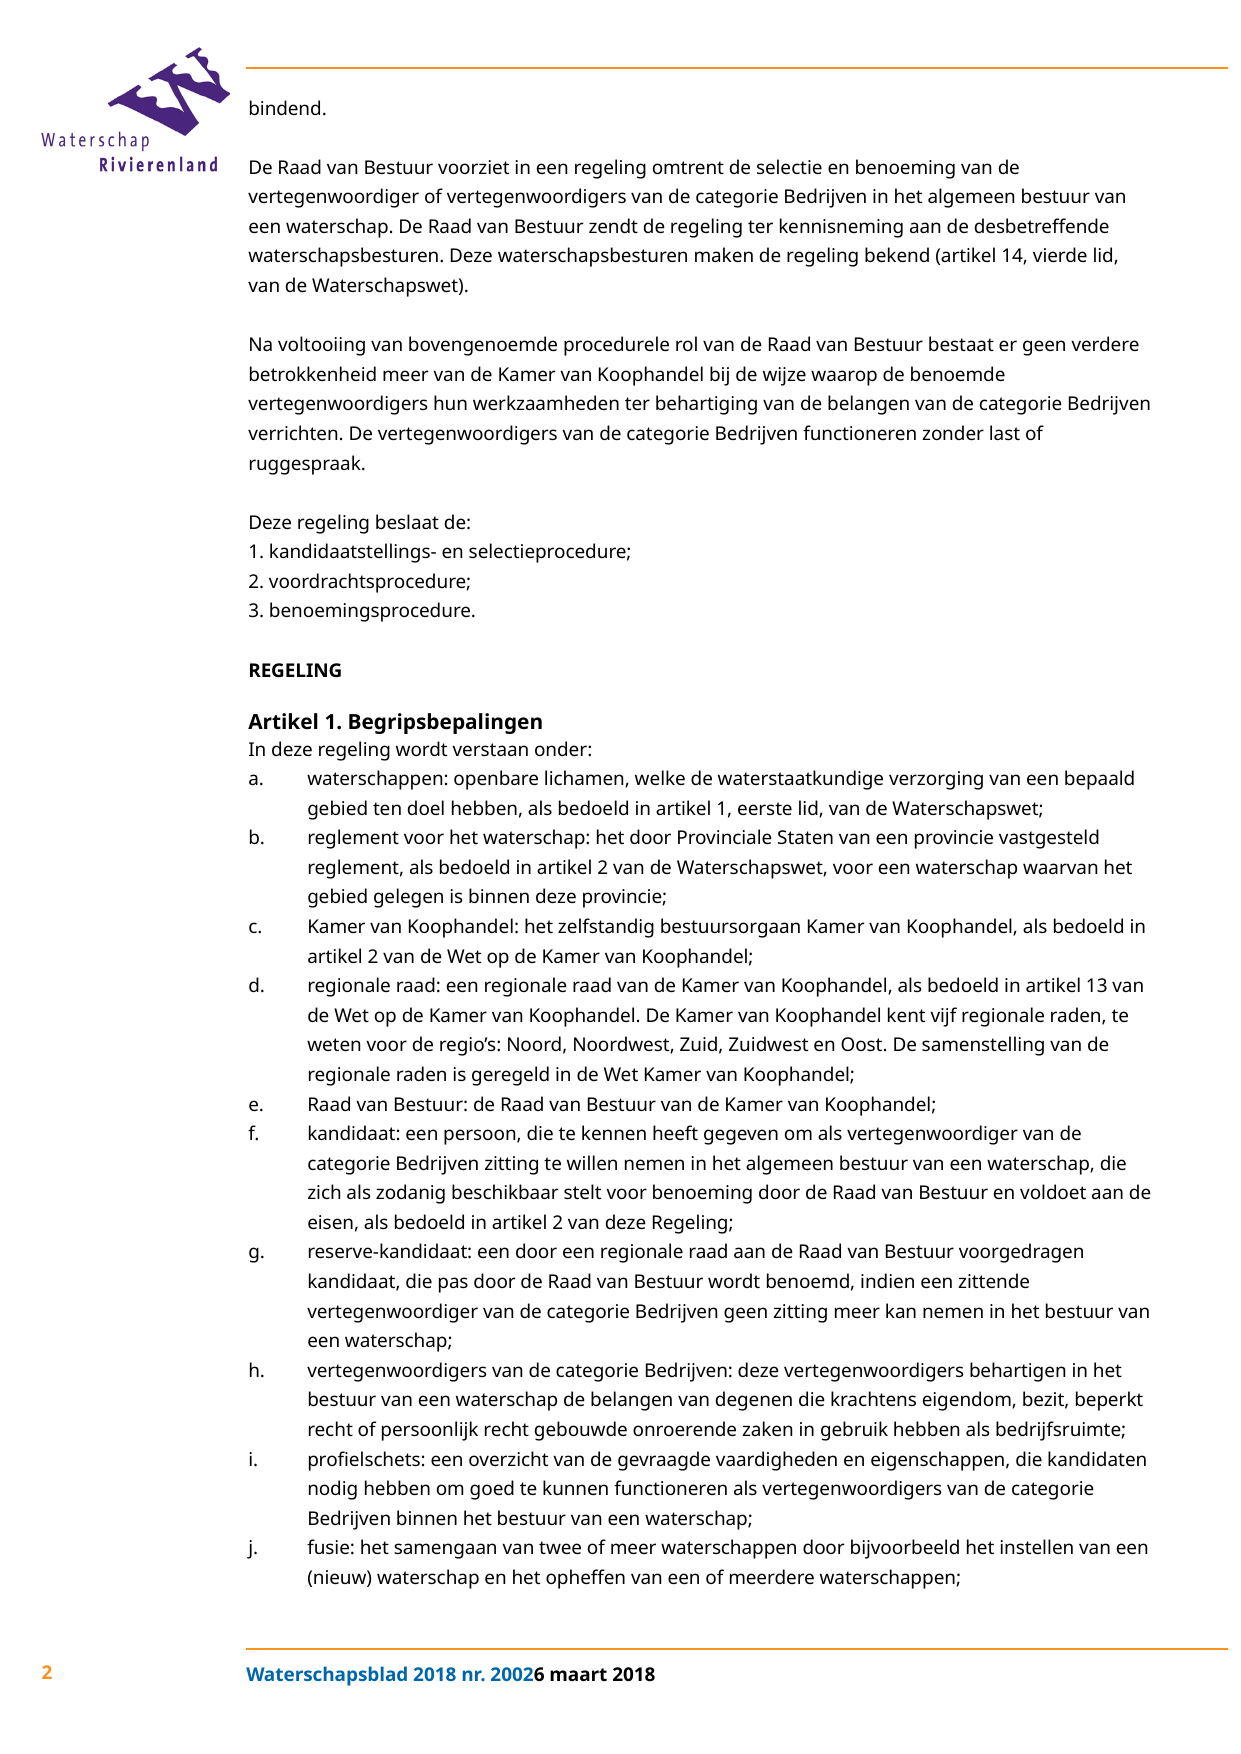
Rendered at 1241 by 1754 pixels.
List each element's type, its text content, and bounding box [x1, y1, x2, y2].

list vertegenwoordigers van de categorie Bedrijven: deze vertegenwoordigers behartigen in het bestuur van een waterschap de belangen van degenen die krachtens eigendom, bezit, beperkt recht of persoonlijk recht gebouwde onroerende zaken in gebruik hebben als bedrijfsruimte; [248, 1357, 1152, 1442]
text bindend. [248, 95, 1152, 121]
text 1. kandidaatstellings- en selectieprocedure; [248, 538, 1152, 564]
list Kamer van Koophandel: het zelfstandig bestuursorgaan Kamer van Koophandel, als bedoeld in artikel 2 van de Wet op de Kamer van Koophandel; [248, 913, 1152, 968]
text Artikel 1. Begripsbepalingen [248, 707, 1152, 736]
list profielschets: een overzicht van de gevraagde vaardigheden en eigenschappen, die kandidaten nodig hebben om goed te kunnen functioneren als vertegenwoordigers van de categorie Bedrijven binnen het bestuur van een waterschap; [248, 1446, 1152, 1531]
text De Raad van Bestuur voorziet in een regeling omtrent de selectie en benoeming van de vertegenwoordiger of vertegenwoordigers van de categorie Bedrijven in het algemeen bestuur van een waterschap. De Raad van Bestuur zendt de regeling ter kennisneming aan de desbetreffende waterschapsbesturen. Deze waterschapsbesturen maken de regeling bekend (artikel 14, vierde lid, van de Waterschapswet). [248, 154, 1152, 298]
text Deze regeling beslaat de: [248, 509, 1152, 535]
picture [41, 47, 231, 172]
text 3. benoemingsprocedure. [248, 598, 1152, 623]
list fusie: het samengaan van twee of meer waterschappen door bijvoorbeeld het instellen van een (nieuw) waterschap en het opheffen van een of meerdere waterschappen; [248, 1534, 1152, 1590]
text REGELING [248, 657, 1152, 683]
text Na voltooiing van bovengenoemde procedurele rol van de Raad van Bestuur bestaat er geen verdere betrokkenheid meer van de Kamer van Koophandel bij de wijze waarop de benoemde vertegenwoordigers hun werkzaamheden ter behartiging van de belangen van de categorie Bedrijven verrichten. De vertegenwoordigers van de categorie Bedrijven functioneren zonder last of ruggespraak. [248, 331, 1152, 476]
list waterschappen: openbare lichamen, welke de waterstaatkundige verzorging van een bepaald gebied ten doel hebben, als bedoeld in artikel 1, eerste lid, van de Waterschapswet; [248, 765, 1152, 821]
list regionale raad: een regionale raad van de Kamer van Koophandel, als bedoeld in artikel 13 van de Wet op de Kamer van Koophandel. De Kamer van Koophandel kent vijf regionale raden, te weten voor de regio’s: Noord, Noordwest, Zuid, Zuidwest en Oost. De samenstelling van de regionale raden is geregeld in de Wet Kamer van Koophandel; [248, 972, 1152, 1087]
list kandidaat: een persoon, die te kennen heeft gegeven om als vertegenwoordiger van de categorie Bedrijven zitting te willen nemen in het algemeen bestuur van een waterschap, die zich als zodanig beschikbaar stelt voor benoeming door de Raad van Bestuur en voldoet aan de eisen, als bedoeld in artikel 2 van deze Regeling; [248, 1120, 1152, 1235]
list Raad van Bestuur: de Raad van Bestuur van de Kamer van Koophandel; [248, 1091, 1152, 1116]
list reglement voor het waterschap: het door Provinciale Staten van een provincie vastgesteld reglement, als bedoeld in artikel 2 van de Waterschapswet, voor een waterschap waarvan het gebied gelegen is binnen deze provincie; [248, 824, 1152, 909]
list reserve-kandidaat: een door een regionale raad aan de Raad van Bestuur voorgedragen kandidaat, die pas door de Raad van Bestuur wordt benoemd, indien een zittende vertegenwoordiger van de categorie Bedrijven geen zitting meer kan nemen in het bestuur van een waterschap; [248, 1239, 1152, 1353]
text In deze regeling wordt verstaan onder: [248, 736, 1152, 761]
text 2. voordrachtsprocedure; [248, 568, 1152, 594]
